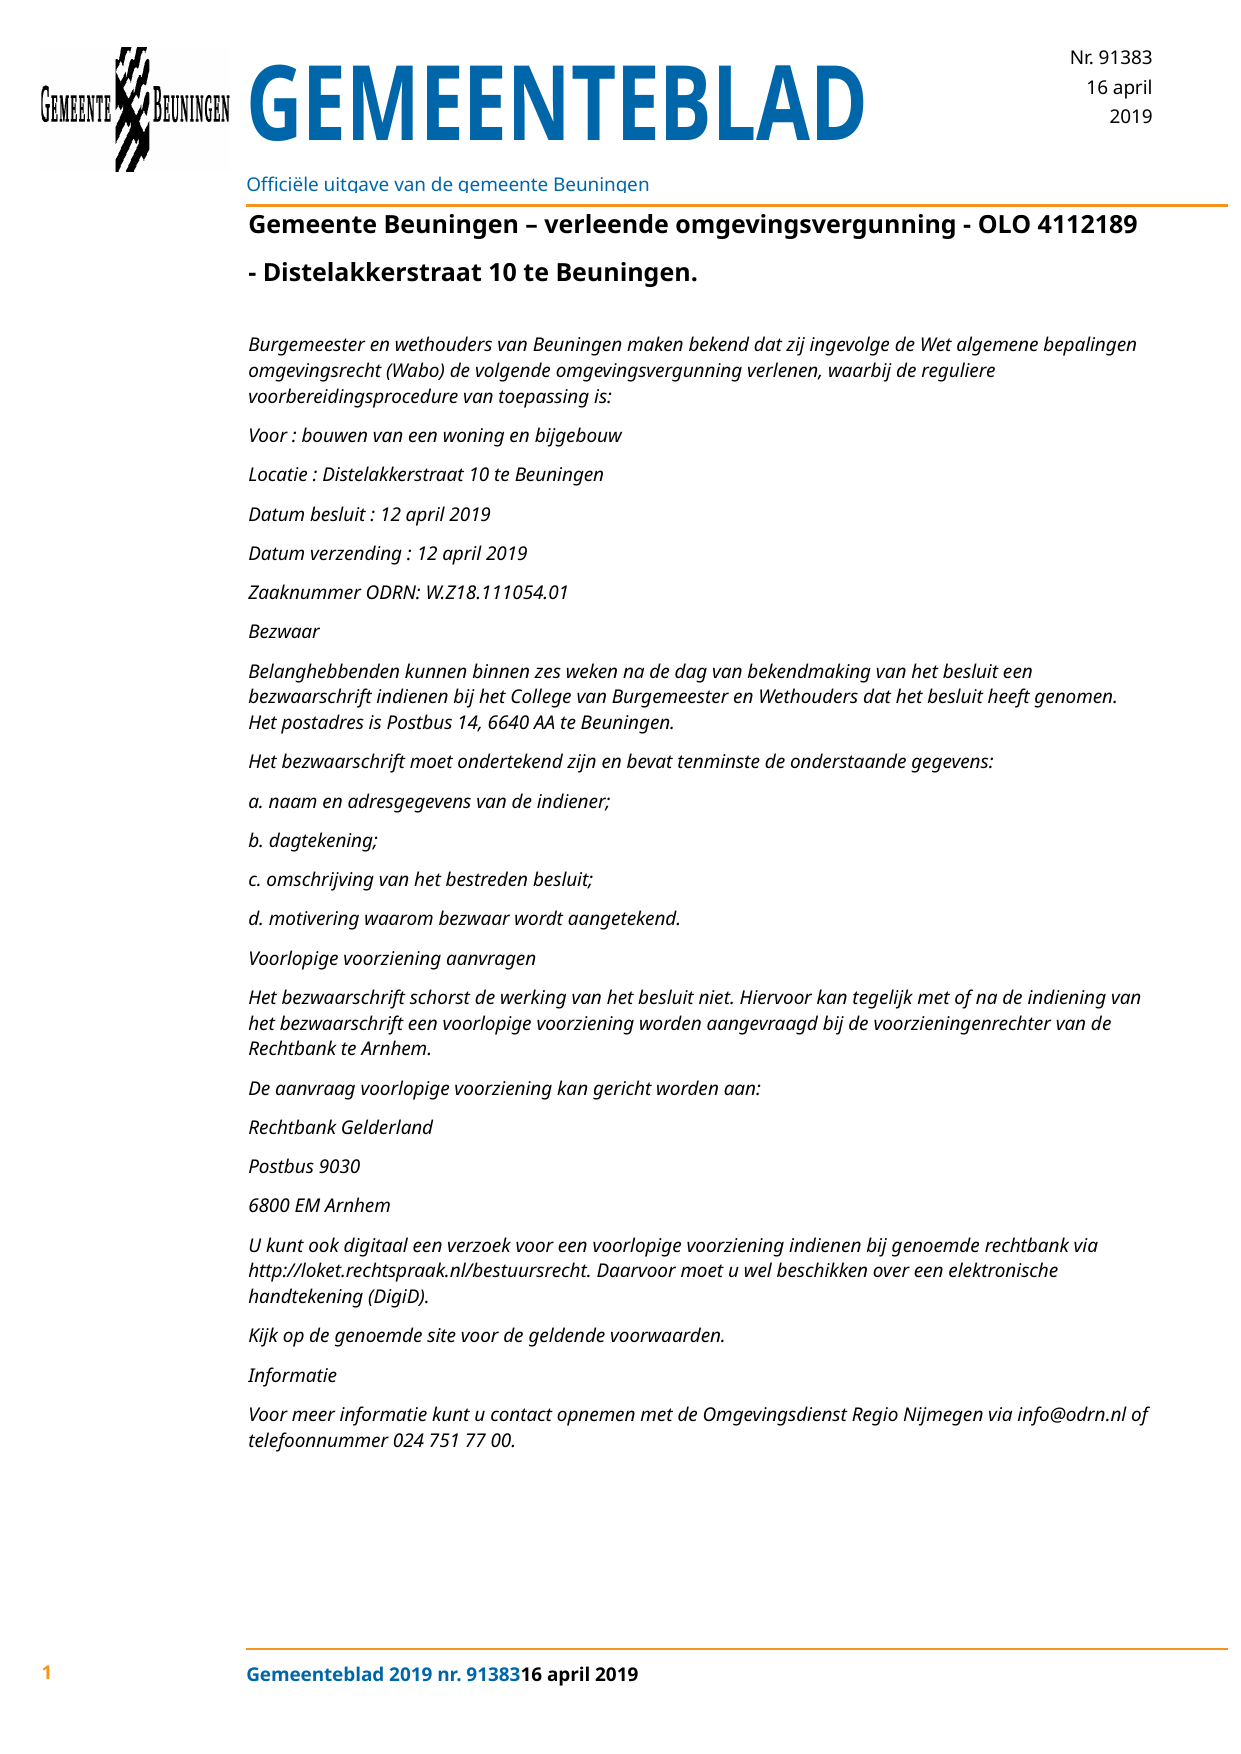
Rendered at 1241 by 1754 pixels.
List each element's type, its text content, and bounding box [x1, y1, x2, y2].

text c. omschrijving van het bestreden besluit; [248, 866, 1152, 892]
picture [41, 47, 231, 172]
text Informatie [248, 1362, 1152, 1388]
text Belanghebbenden kunnen binnen zes weken na de dag van bekendmaking van het besluit een bezwaarschrift indienen bij het College van Burgemeester en Wethouders dat het besluit heeft genomen. Het postadres is Postbus 14, 6640 AA te Beuningen. [248, 658, 1152, 735]
text Bezwaar [248, 618, 1152, 644]
text 6800 EM Arnhem [248, 1193, 1152, 1218]
text Datum besluit : 12 april 2019 [248, 501, 1152, 526]
text Burgemeester en wethouders van Beuningen maken bekend dat zij ingevolge de Wet algemene bepalingen omgevingsrecht (Wabo) de volgende omgevingsvergunning verlenen, waarbij de reguliere voorbereidingsprocedure van toepassing is: [248, 331, 1152, 409]
text Kijk op de genoemde site voor de geldende voorwaarden. [248, 1323, 1152, 1348]
text Voor meer informatie kunt u contact opnemen met de Omgevingsdienst Regio Nijmegen via info@odrn.nl of telefoonnummer 024 751 77 00. [248, 1401, 1152, 1453]
text Gemeente Beuningen – verleende omgevingsvergunning - OLO 4112189 - Distelakkerstraat 10 te Beuningen. [248, 207, 1152, 288]
text a. naam en adresgegevens van de indiener; [248, 788, 1152, 813]
text Het bezwaarschrift moet ondertekend zijn en bevat tenminste de onderstaande gegevens: [248, 748, 1152, 774]
text U kunt ook digitaal een verzoek voor een voorlopige voorziening indienen bij genoemde rechtbank via http://loket.rechtspraak.nl/bestuursrecht. Daarvoor moet u wel beschikken over een elektronische handtekening (DigiD). [248, 1232, 1152, 1309]
text Voorlopige voorziening aanvragen [248, 945, 1152, 971]
text Postbus 9030 [248, 1153, 1152, 1179]
text Datum verzending : 12 april 2019 [248, 540, 1152, 566]
text b. dagtekening; [248, 827, 1152, 853]
text Locatie : Distelakkerstraat 10 te Beuningen [248, 461, 1152, 487]
text De aanvraag voorlopige voorziening kan gericht worden aan: [248, 1075, 1152, 1101]
text Rechtbank Gelderland [248, 1114, 1152, 1140]
text Voor : bouwen van een woning en bijgebouw [248, 422, 1152, 448]
text Zaaknummer ODRN: W.Z18.111054.01 [248, 579, 1152, 605]
text d. motivering waarom bezwaar wordt aangetekend. [248, 906, 1152, 931]
text Het bezwaarschrift schorst de werking van het besluit niet. Hiervoor kan tegelijk met of na de indiening van het bezwaarschrift een voorlopige voorziening worden aangevraagd bij de voorzieningenrechter van de Rechtbank te Arnhem. [248, 984, 1152, 1061]
